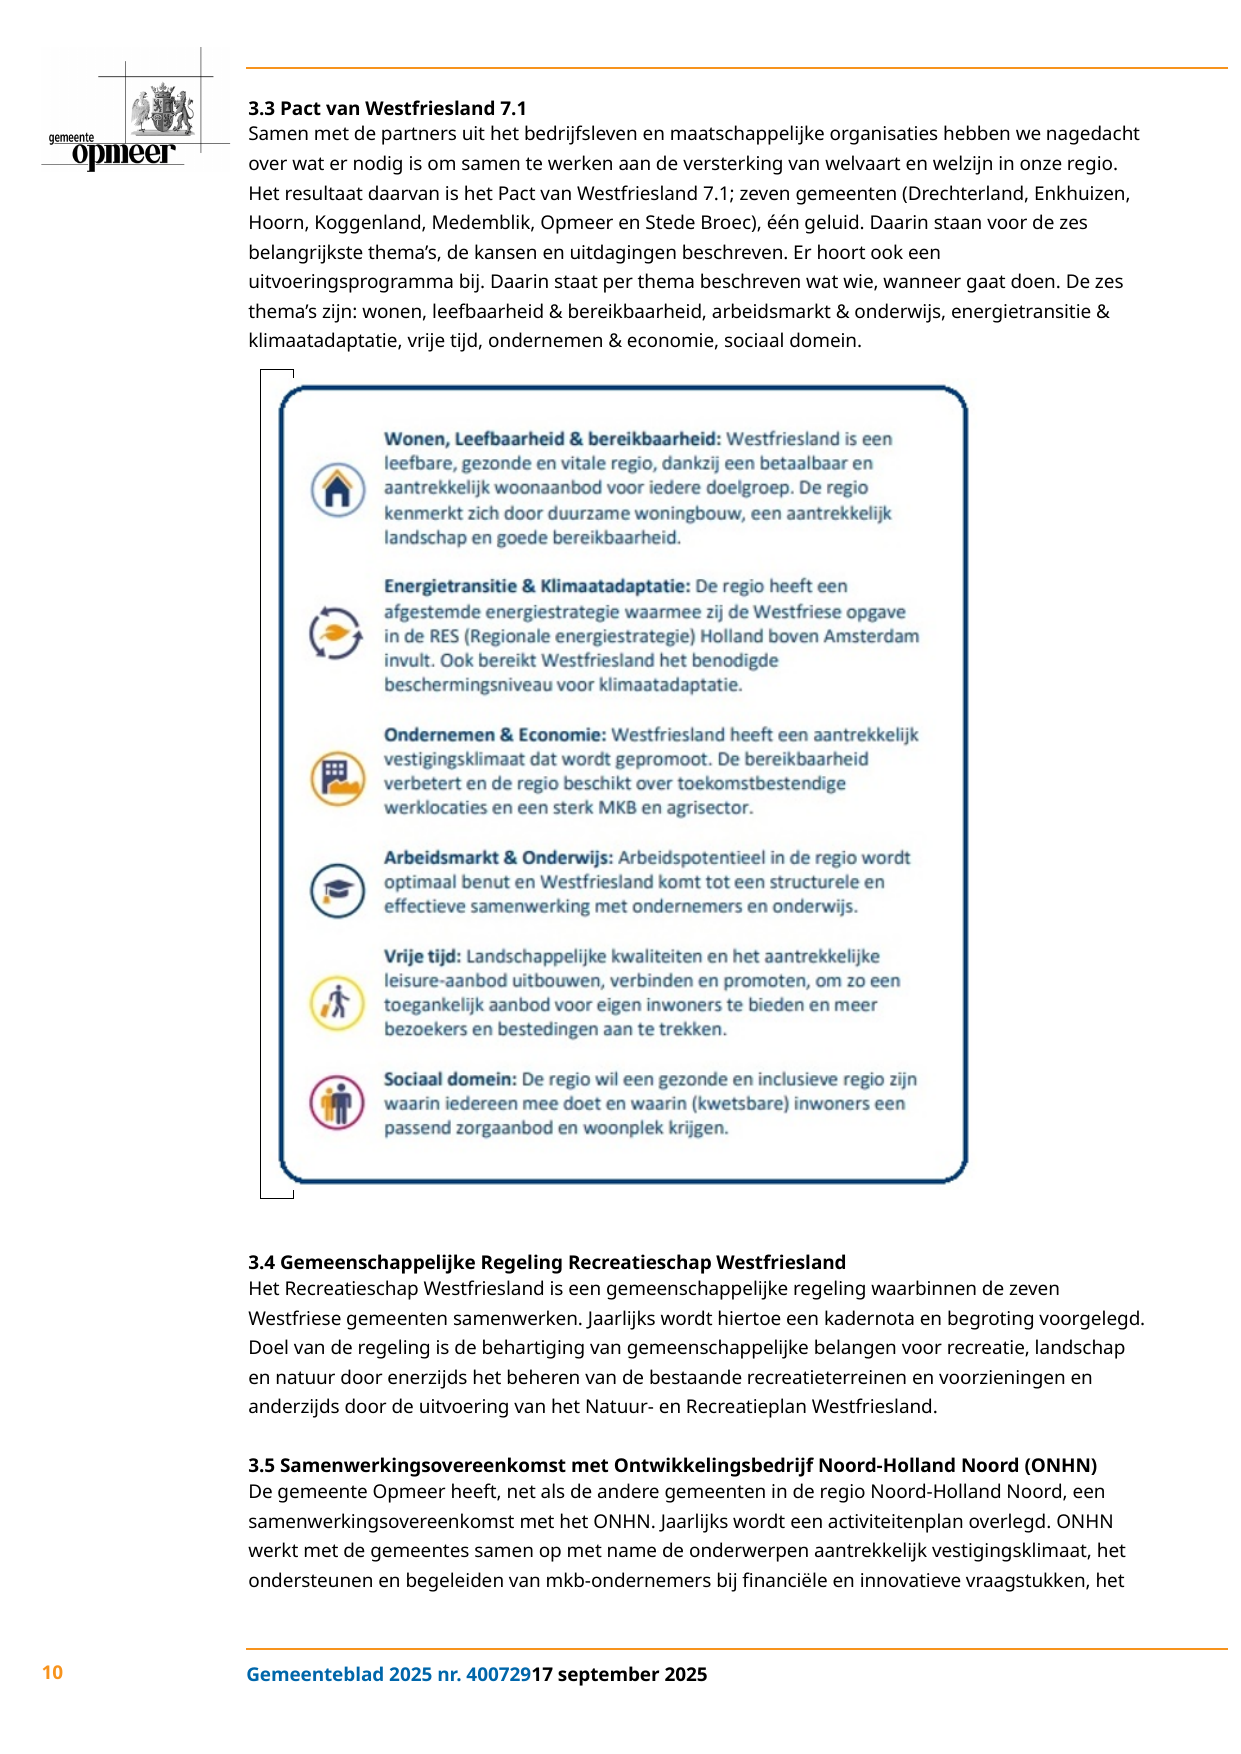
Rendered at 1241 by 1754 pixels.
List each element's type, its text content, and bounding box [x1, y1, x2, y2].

text Het Recreatieschap Westfriesland is een gemeenschappelijke regeling waarbinnen de zeven Westfriese gemeenten samenwerken. Jaarlijks wordt hiertoe een kadernota en begroting voorgelegd. Doel van de regeling is de behartiging van gemeenschappelijke belangen voor recreatie, landschap en natuur door enerzijds het beheren van de bestaande recreatieterreinen en voorzieningen en anderzijds door de uitvoering van het Natuur- en Recreatieplan Westfriesland. [248, 1275, 1152, 1419]
picture [268, 378, 978, 1190]
text De gemeente Opmeer heeft, net als de andere gemeenten in de regio Noord-Holland Noord, een samenwerkingsovereenkomst met het ONHN. Jaarlijks wordt een activiteitenplan overlegd. ONHN werkt met de gemeentes samen op met name de onderwerpen aantrekkelijk vestigingsklimaat, het ondersteunen en begeleiden van mkb-ondernemers bij financiële en innovatieve vraagstukken, het [248, 1478, 1152, 1593]
picture [41, 47, 231, 172]
text 3.3 Pact van Westfriesland 7.1 [248, 95, 1152, 121]
text 3.4 Gemeenschappelijke Regeling Recreatieschap Westfriesland [248, 1249, 1152, 1275]
text 3.5 Samenwerkingsovereenkomst met Ontwikkelingsbedrijf Noord-Holland Noord (ONHN) [248, 1453, 1152, 1478]
text Samen met de partners uit het bedrijfsleven en maatschappelijke organisaties hebben we nagedacht over wat er nodig is om samen te werken aan de versterking van welvaart en welzijn in onze regio. Het resultaat daarvan is het Pact van Westfriesland 7.1; zeven gemeenten (Drechterland, Enkhuizen, Hoorn, Koggenland, Medemblik, Opmeer en Stede Broec), één geluid. Daarin staan voor de zes belangrijkste thema’s, de kansen en uitdagingen beschreven. Er hoort ook een uitvoeringsprogramma bij. Daarin staat per thema beschreven wat wie, wanneer gaat doen. De zes thema’s zijn: wonen, leefbaarheid & bereikbaarheid, arbeidsmarkt & onderwijs, energietransitie & klimaatadaptatie, vrije tijd, ondernemen & economie, sociaal domein. [248, 121, 1152, 353]
